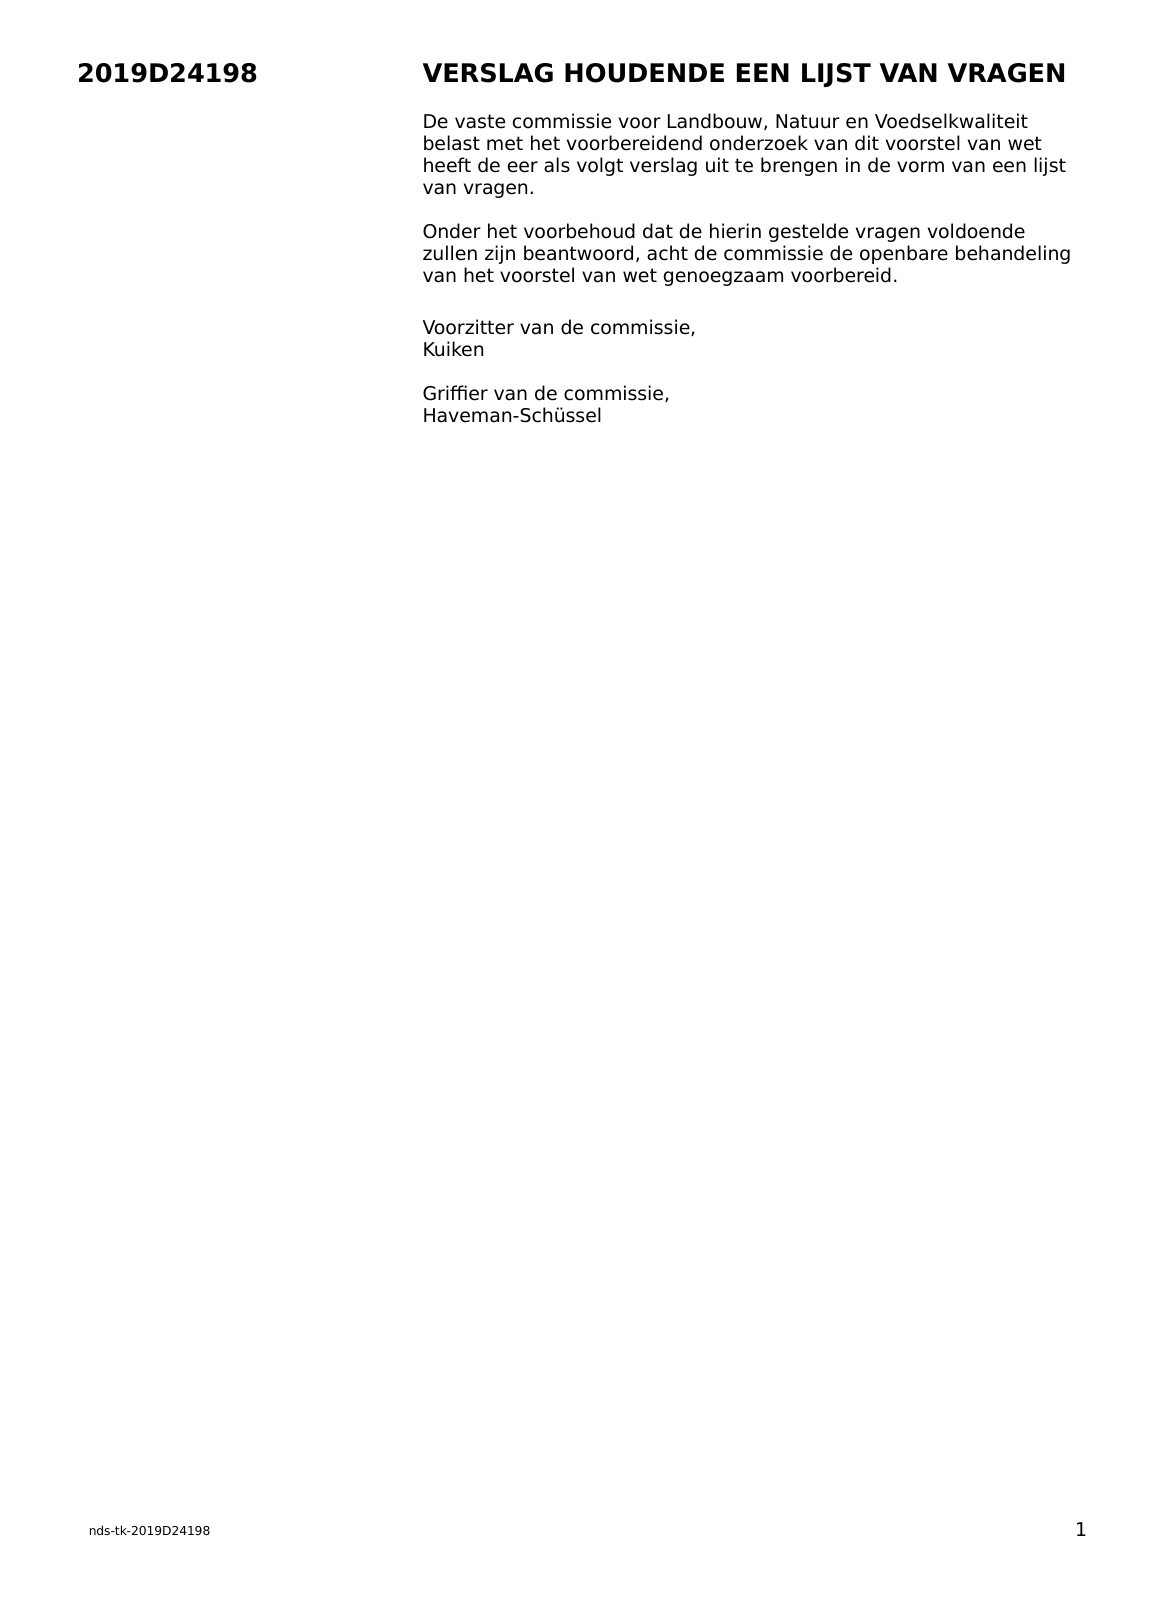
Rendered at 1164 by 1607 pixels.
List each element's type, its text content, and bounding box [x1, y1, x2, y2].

text De vaste commissie voor Landbouw, Natuur en Voedselkwaliteit belast met het voorbereidend onderzoek van dit voorstel van wet heeft de eer als volgt verslag uit te brengen in de vorm van een lijst van vragen. [422, 111, 1087, 199]
text 2019D24198 VERSLAG HOUDENDE EEN LIJST VAN VRAGEN [77, 59, 1087, 89]
text Griffier van de commissie, Haveman-Schüssel [422, 383, 1087, 427]
text nds-tk-2019D24198 [88, 1524, 323, 1538]
text Onder het voorbehoud dat de hierin gestelde vragen voldoende zullen zijn beantwoord, acht de commissie de openbare behandeling van het voorstel van wet genoegzaam voorbereid. [422, 221, 1087, 287]
text Voorzitter van de commissie, Kuiken [422, 317, 1087, 361]
